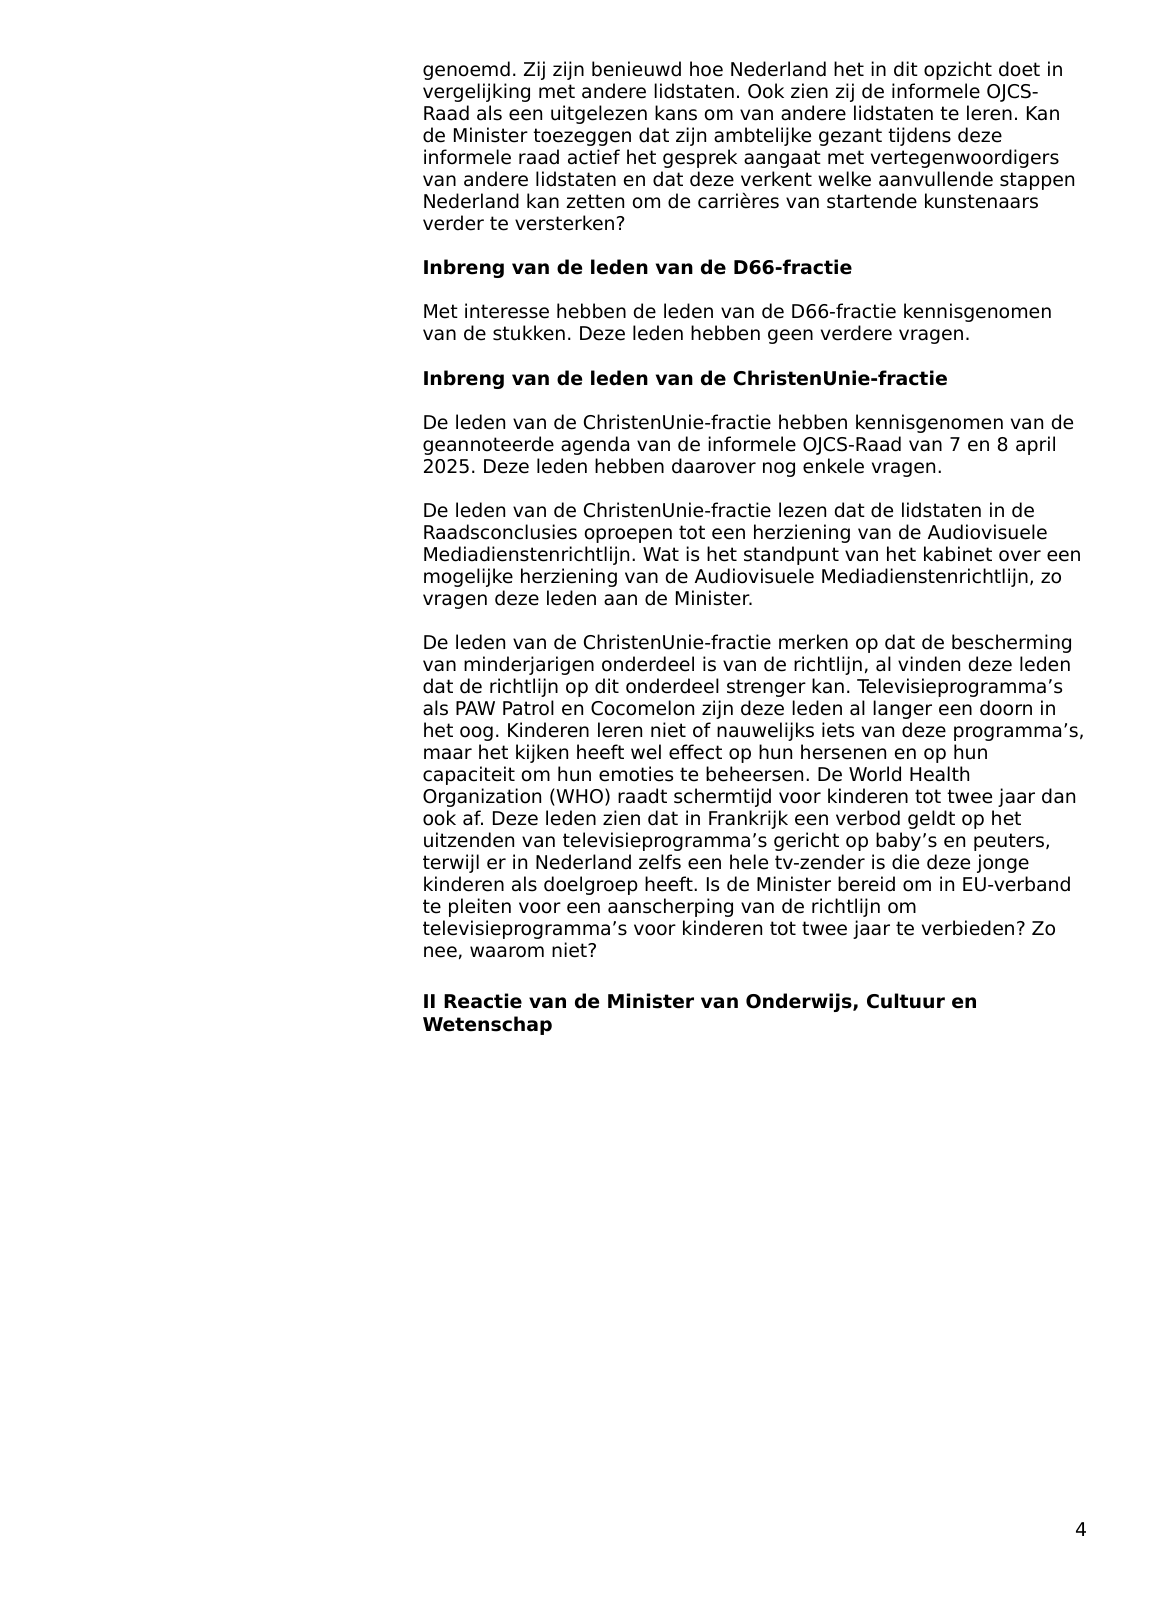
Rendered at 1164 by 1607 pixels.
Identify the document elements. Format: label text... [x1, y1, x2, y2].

text De leden van de ChristenUnie-fractie merken op dat de bescherming van minderjarigen onderdeel is van de richtlijn, al vinden deze leden dat de richtlijn op dit onderdeel strenger kan. Televisieprogramma’s als PAW Patrol en Cocomelon zijn deze leden al langer een doorn in het oog. Kinderen leren niet of nauwelijks iets van deze programma’s, maar het kijken heeft wel effect op hun hersenen en op hun capaciteit om hun emoties te beheersen. De World Health Organization (WHO) raadt schermtijd voor kinderen tot twee jaar dan ook af. Deze leden zien dat in Frankrijk een verbod geldt op het uitzenden van televisieprogramma’s gericht op baby’s en peuters, terwijl er in Nederland zelfs een hele tv-zender is die deze jonge kinderen als doelgroep heeft. Is de Minister bereid om in EU-verband te pleiten voor een aanscherping van de richtlijn om televisieprogramma’s voor kinderen tot twee jaar te verbieden? Zo nee, waarom niet? [422, 632, 1087, 961]
text Met interesse hebben de leden van de D66-fractie kennisgenomen van de stukken. Deze leden hebben geen verdere vragen. [422, 301, 1087, 345]
subtitle Inbreng van de leden van de ChristenUnie-fractie [422, 367, 1087, 389]
subtitle II Reactie van de Minister van Onderwijs, Cultuur en Wetenschap [422, 991, 1087, 1035]
text De leden van de ChristenUnie-fractie hebben kennisgenomen van de geannoteerde agenda van de informele OJCS-Raad van 7 en 8 april 2025. Deze leden hebben daarover nog enkele vragen. [422, 412, 1087, 477]
text genoemd. Zij zijn benieuwd hoe Nederland het in dit opzicht doet in vergelijking met andere lidstaten. Ook zien zij de informele OJCS-Raad als een uitgelezen kans om van andere lidstaten te leren. Kan de Minister toezeggen dat zijn ambtelijke gezant tijdens deze informele raad actief het gesprek aangaat met vertegenwoordigers van andere lidstaten en dat deze verkent welke aanvullende stappen Nederland kan zetten om de carrières van startende kunstenaars verder te versterken? [422, 59, 1087, 235]
text De leden van de ChristenUnie-fractie lezen dat de lidstaten in de Raadsconclusies oproepen tot een herziening van de Audiovisuele Mediadienstenrichtlijn. Wat is het standpunt van het kabinet over een mogelijke herziening van de Audiovisuele Mediadienstenrichtlijn, zo vragen deze leden aan de Minister. [422, 500, 1087, 609]
subtitle Inbreng van de leden van de D66-fractie [422, 257, 1087, 279]
